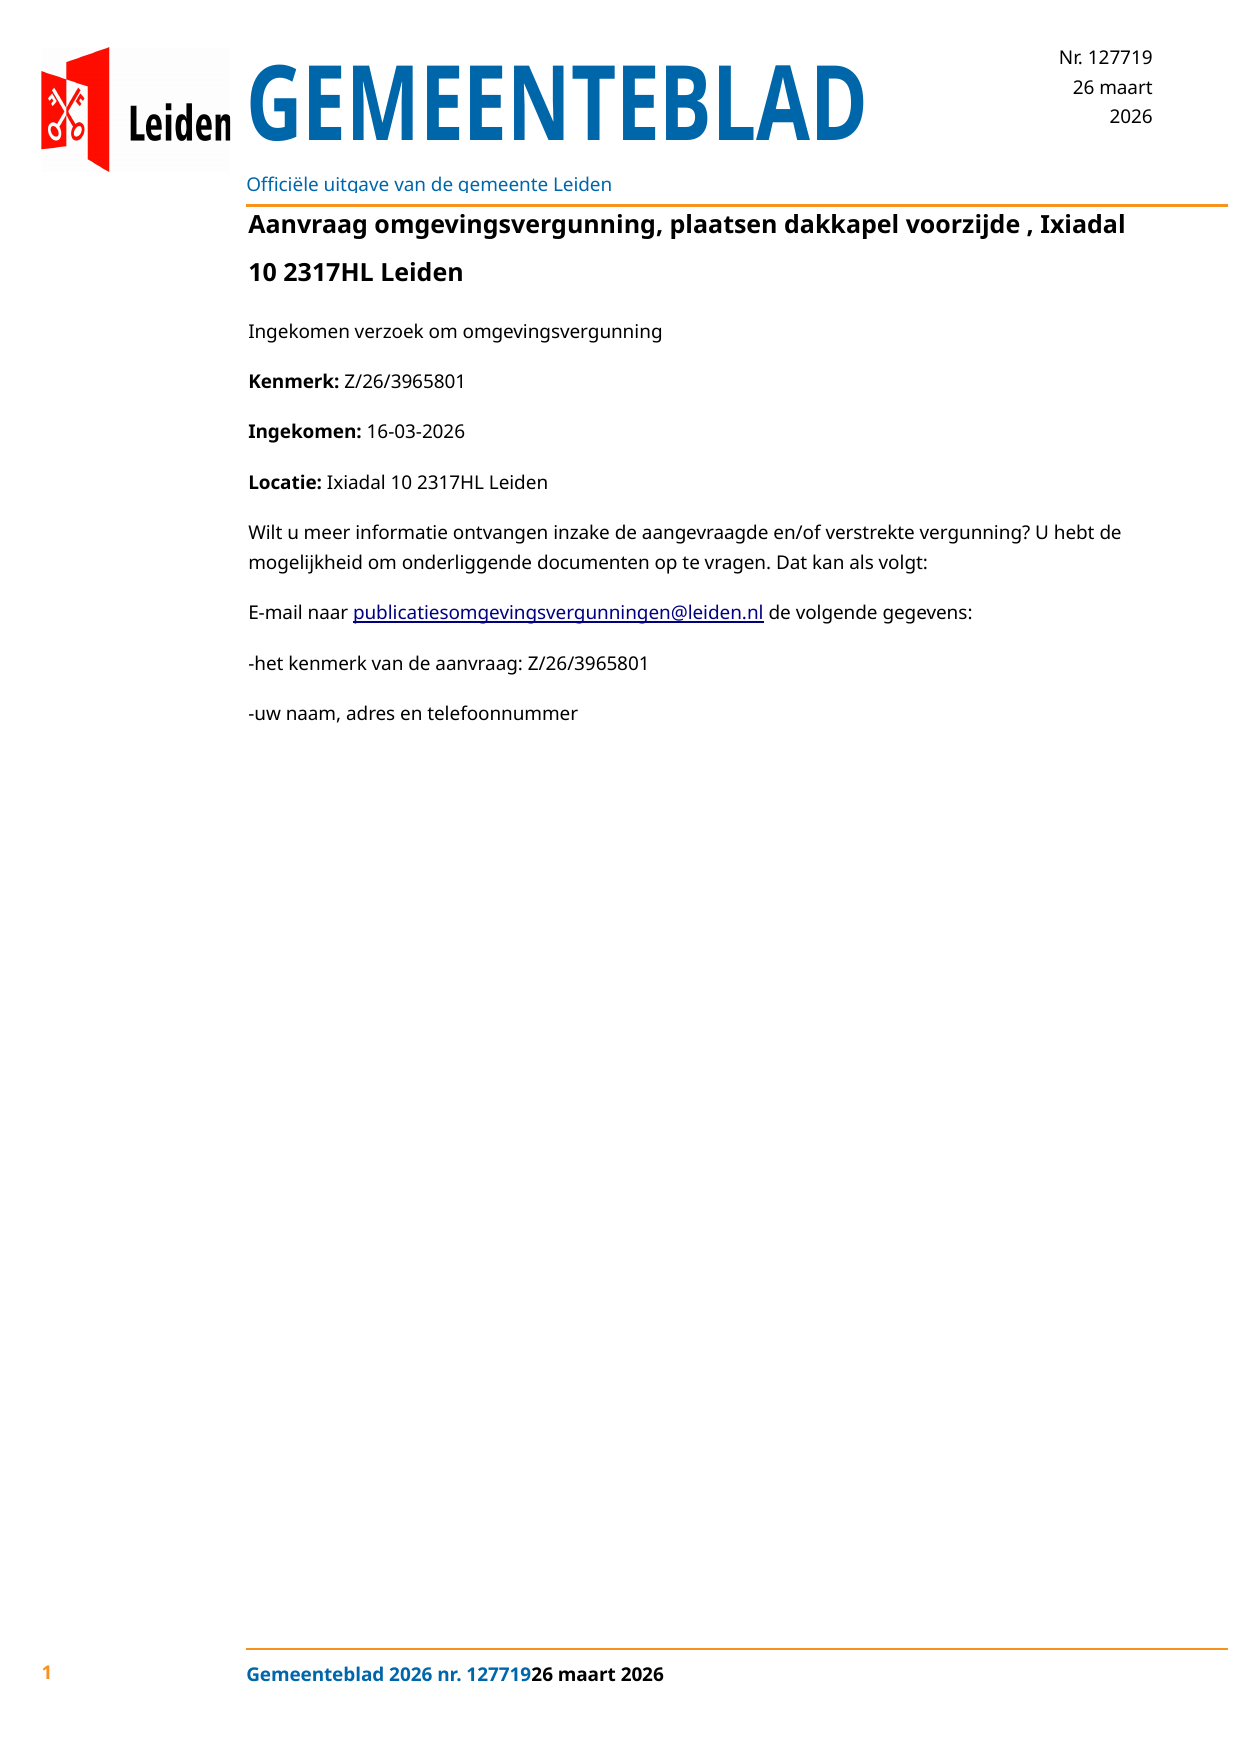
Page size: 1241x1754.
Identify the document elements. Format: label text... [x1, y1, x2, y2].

text Wilt u meer informatie ontvangen inzake de aangevraagde en/of verstrekte vergunning? U hebt de mogelijkheid om onderliggende documenten op te vragen. Dat kan als volgt: [248, 519, 1152, 575]
picture [41, 47, 231, 172]
text -uw naam, adres en telefoonnummer [248, 700, 1152, 726]
text Kenmerk: Z/26/3965801 [248, 368, 1152, 394]
text Ingekomen: 16-03-2026 [248, 419, 1152, 444]
text Locatie: Ixiadal 10 2317HL Leiden [248, 469, 1152, 495]
text E-mail naar publicatiesomgevingsvergunningen@leiden.nl de volgende gegevens: [248, 599, 1152, 625]
text Ingekomen verzoek om omgevingsvergunning [248, 318, 1152, 344]
text Aanvraag omgevingsvergunning, plaatsen dakkapel voorzijde , Ixiadal 10 2317HL Leiden [248, 207, 1152, 288]
text -het kenmerk van de aanvraag: Z/26/3965801 [248, 650, 1152, 676]
